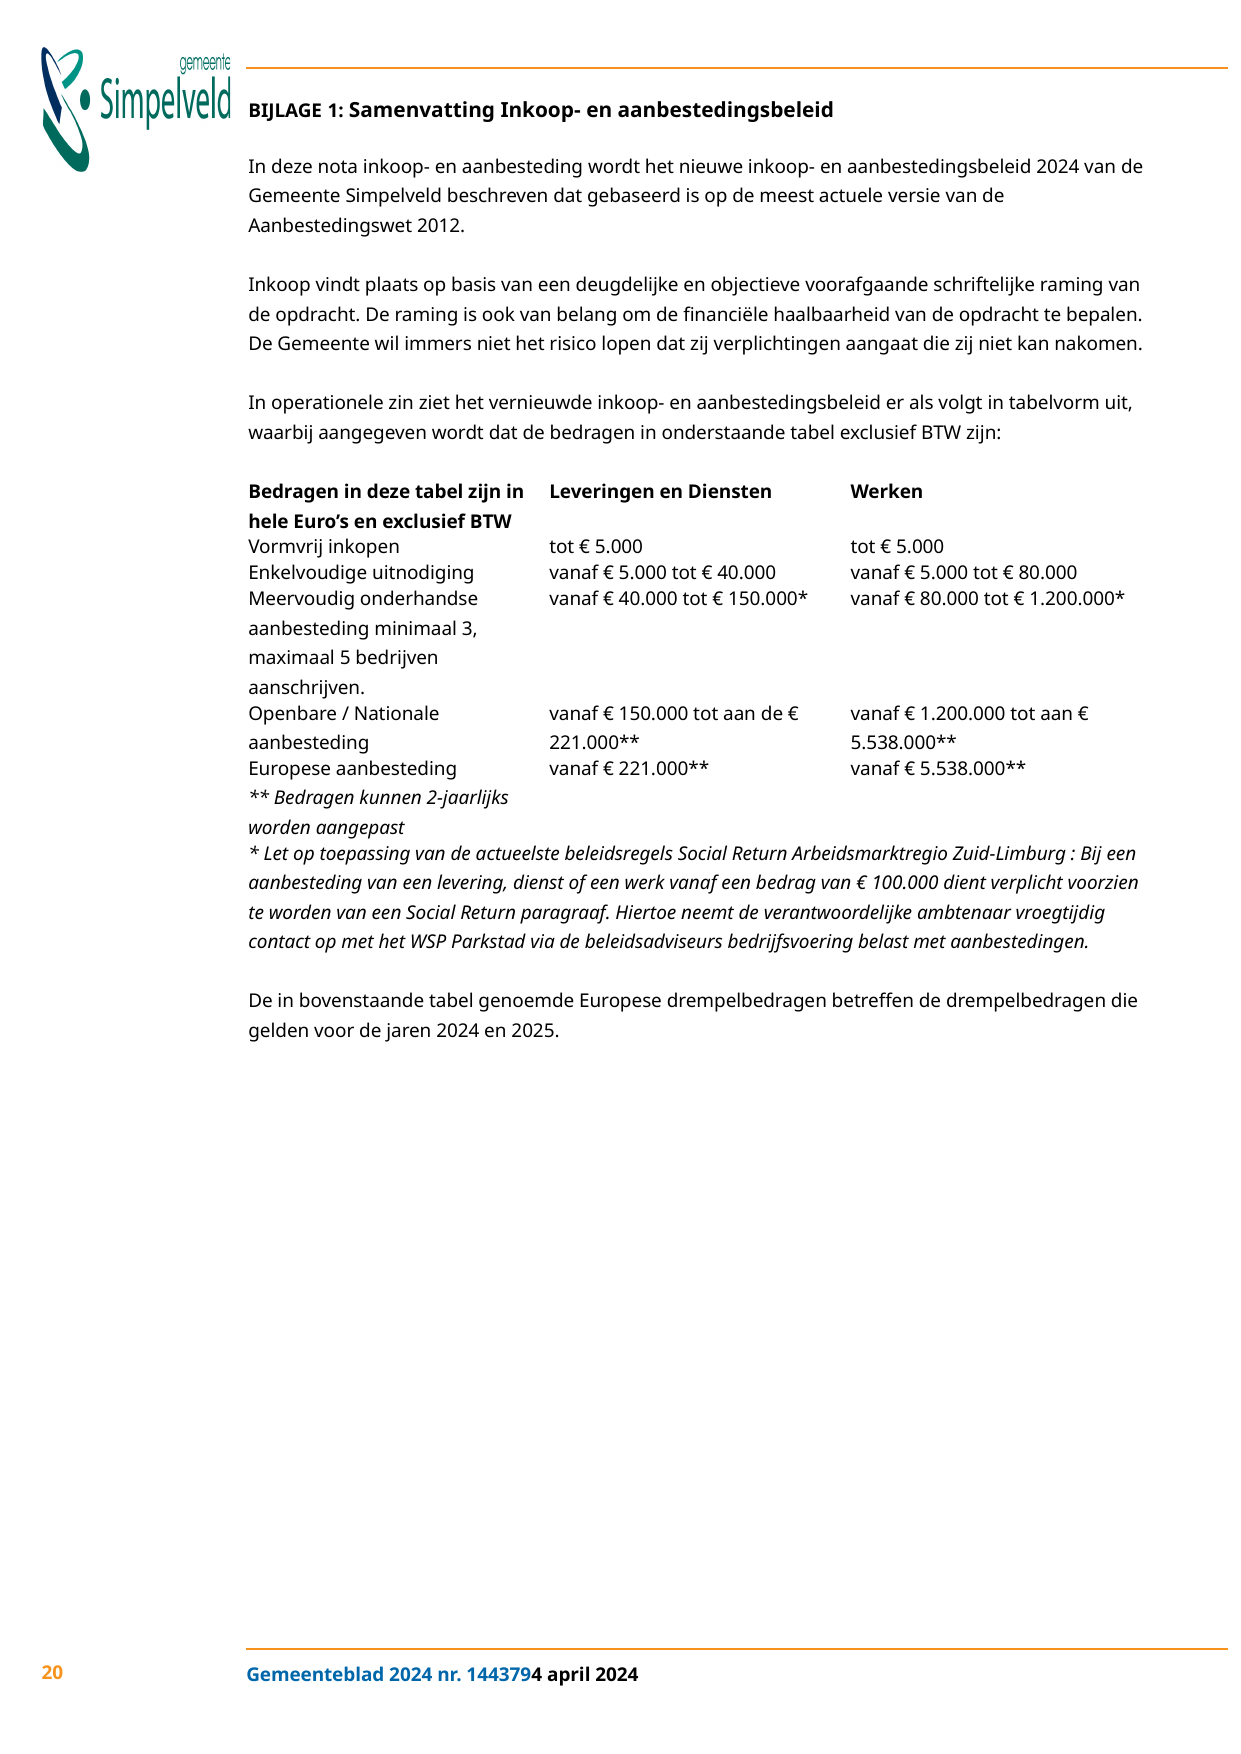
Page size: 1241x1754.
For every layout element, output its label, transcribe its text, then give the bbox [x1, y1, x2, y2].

table_cell tot € 5.000 [850, 534, 1152, 559]
table_cell Meervoudig onderhandse aanbesteding minimaal 3, maximaal 5 bedrijven aanschrijven. [248, 585, 549, 700]
table_cell vanaf € 5.000 tot € 40.000 [549, 560, 850, 585]
picture [41, 47, 231, 172]
table_cell vanaf € 221.000** [549, 755, 850, 840]
table_cell Openbare / Nationale aanbesteding [248, 700, 549, 755]
table_cell Vormvrij inkopen [248, 534, 549, 559]
text In deze nota inkoop- en aanbesteding wordt het nieuwe inkoop- en aanbestedingsbeleid 2024 van de Gemeente Simpelveld beschreven dat gebaseerd is op de meest actuele versie van de Aanbestedingswet 2012. [248, 153, 1152, 238]
table_cell vanaf € 80.000 tot € 1.200.000* [850, 585, 1152, 700]
text Inkoop vindt plaats op basis van een deugdelijke en objectieve voorafgaande schriftelijke raming van de opdracht. De raming is ook van belang om de financiële haalbaarheid van de opdracht te bepalen. De Gemeente wil immers niet het risico lopen dat zij verplichtingen aangaat die zij niet kan nakomen. [248, 271, 1152, 356]
table_cell vanaf € 5.538.000** [850, 755, 1152, 840]
table_cell Enkelvoudige uitnodiging [248, 560, 549, 585]
table_cell vanaf € 1.200.000 tot aan € 5.538.000** [850, 700, 1152, 755]
text De in bovenstaande tabel genoemde Europese drempelbedragen betreffen de drempelbedragen die gelden voor de jaren 2024 en 2025. [248, 987, 1152, 1042]
table_header Bedragen in deze tabel zijn in hele Euro’s en exclusief BTW [248, 479, 549, 534]
table_header Werken [850, 479, 1152, 534]
table_header Leveringen en Diensten [549, 479, 850, 534]
text In operationele zin ziet het vernieuwde inkoop- en aanbestedingsbeleid er als volgt in tabelvorm uit, waarbij aangegeven wordt dat de bedragen in onderstaande tabel exclusief BTW zijn: [248, 389, 1152, 445]
table_cell tot € 5.000 [549, 534, 850, 559]
table_cell vanaf € 40.000 tot € 150.000* [549, 585, 850, 700]
table_cell Europese aanbesteding ** Bedragen kunnen 2-jaarlijks worden aangepast [248, 755, 549, 840]
table_cell vanaf € 150.000 tot aan de € 221.000** [549, 700, 850, 755]
table_cell * Let op toepassing van de actueelste beleidsregels Social Return Arbeidsmarktregio Zuid-Limburg : Bij een aanbesteding van een levering, dienst of een werk vanaf een bedrag van € 100.000 dient verplicht voorzien te worden van een Social Return paragraaf. Hiertoe neemt de verantwoordelijke ambtenaar vroegtijdig contact op met het WSP Parkstad via de beleidsadviseurs bedrijfsvoering belast met aanbestedingen. [248, 840, 1152, 954]
table_cell vanaf € 5.000 tot € 80.000 [850, 560, 1152, 585]
text BIJLAGE 1: Samenvatting Inkoop- en aanbestedingsbeleid [248, 95, 1152, 123]
